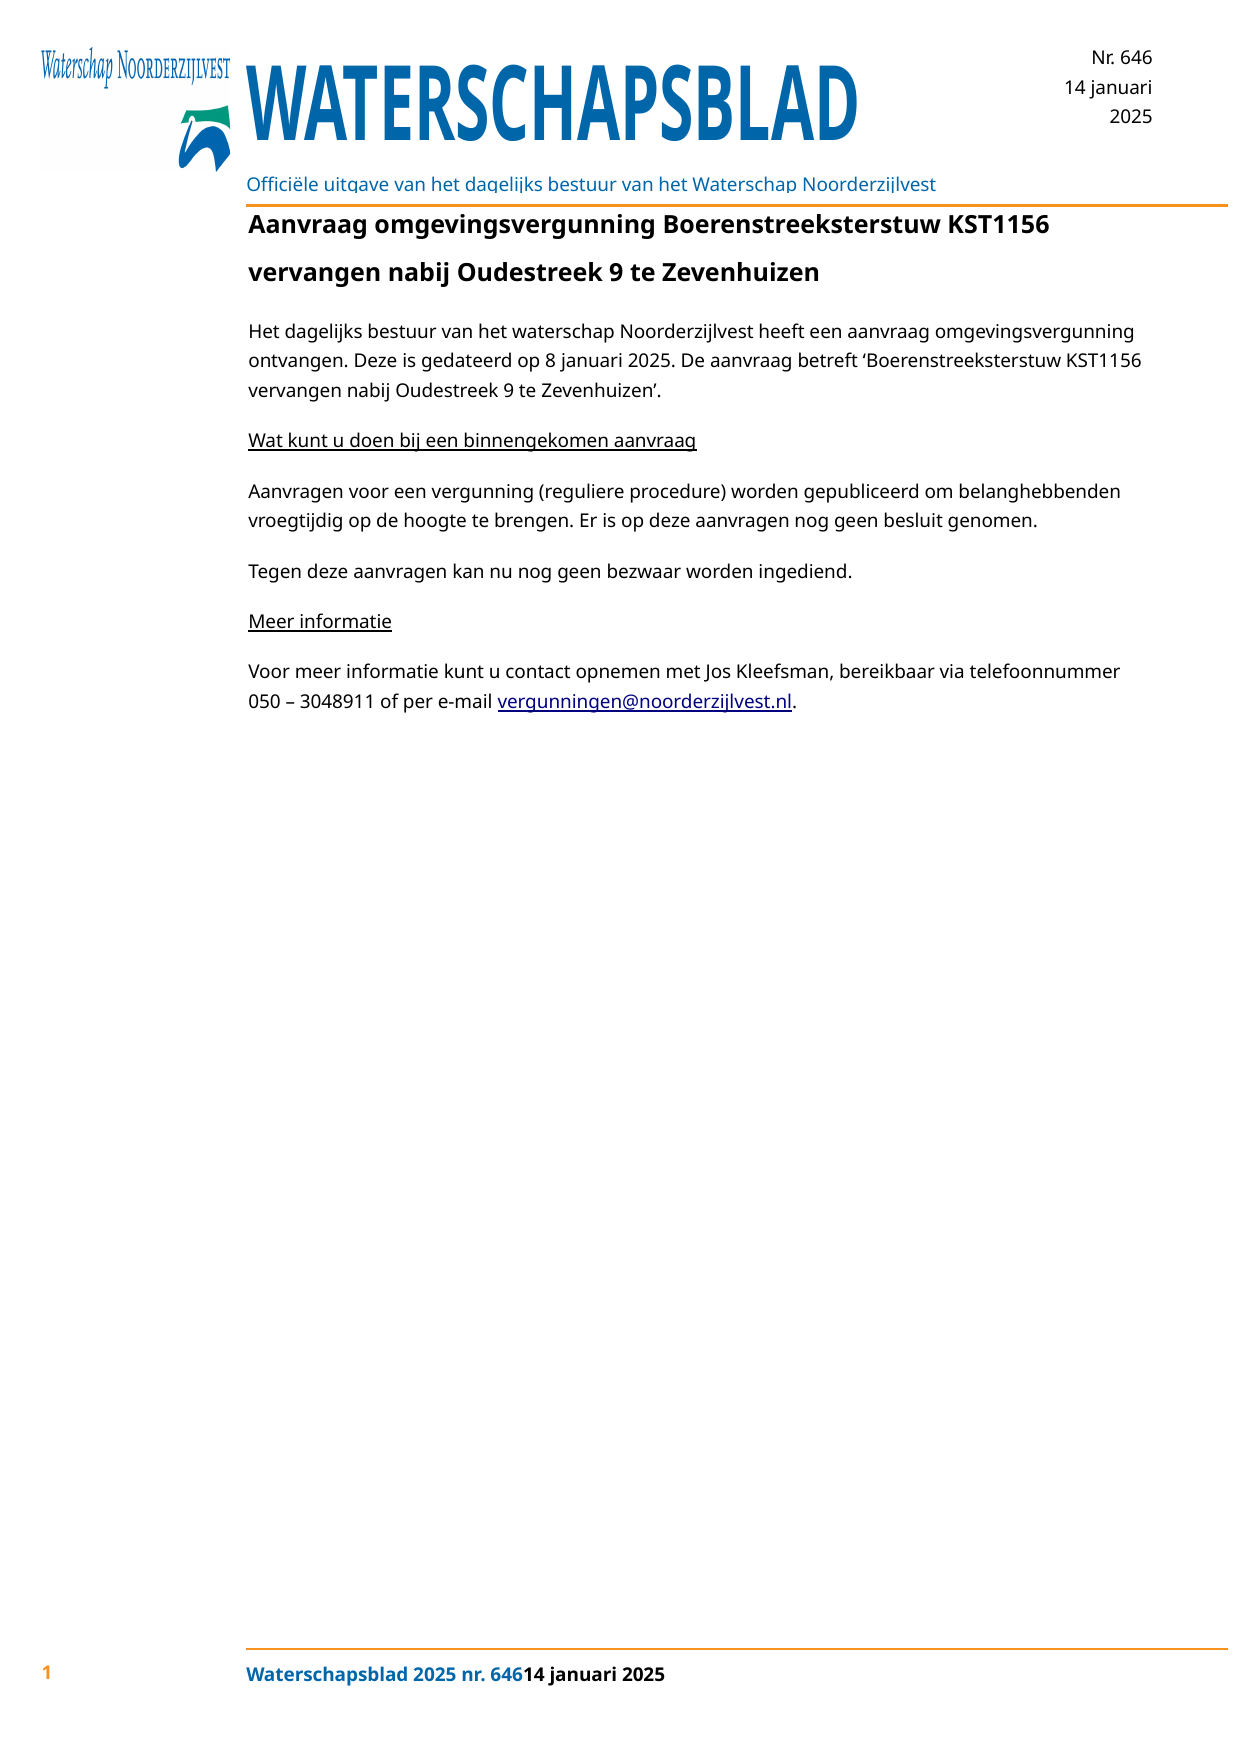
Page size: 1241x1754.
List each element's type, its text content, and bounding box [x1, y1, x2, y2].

text Voor meer informatie kunt u contact opnemen met Jos Kleefsman, bereikbaar via telefoonnummer 050 – 3048911 of per e-mail vergunningen@noorderzijlvest.nl. [248, 659, 1152, 714]
text Aanvraag omgevingsvergunning Boerenstreeksterstuw KST1156 vervangen nabij Oudestreek 9 te Zevenhuizen [248, 207, 1152, 288]
text Het dagelijks bestuur van het waterschap Noorderzijlvest heeft een aanvraag omgevingsvergunning ontvangen. Deze is gedateerd op 8 januari 2025. De aanvraag betreft ‘Boerenstreeksterstuw KST1156 vervangen nabij Oudestreek 9 te Zevenhuizen’. [248, 318, 1152, 403]
text Tegen deze aanvragen kan nu nog geen bezwaar worden ingediend. [248, 558, 1152, 584]
picture [41, 47, 231, 172]
text Wat kunt u doen bij een binnengekomen aanvraag [248, 427, 1152, 453]
text Meer informatie [248, 608, 1152, 634]
text Aanvragen voor een vergunning (reguliere procedure) worden gepubliceerd om belanghebbenden vroegtijdig op de hoogte te brengen. Er is op deze aanvragen nog geen besluit genomen. [248, 478, 1152, 533]
